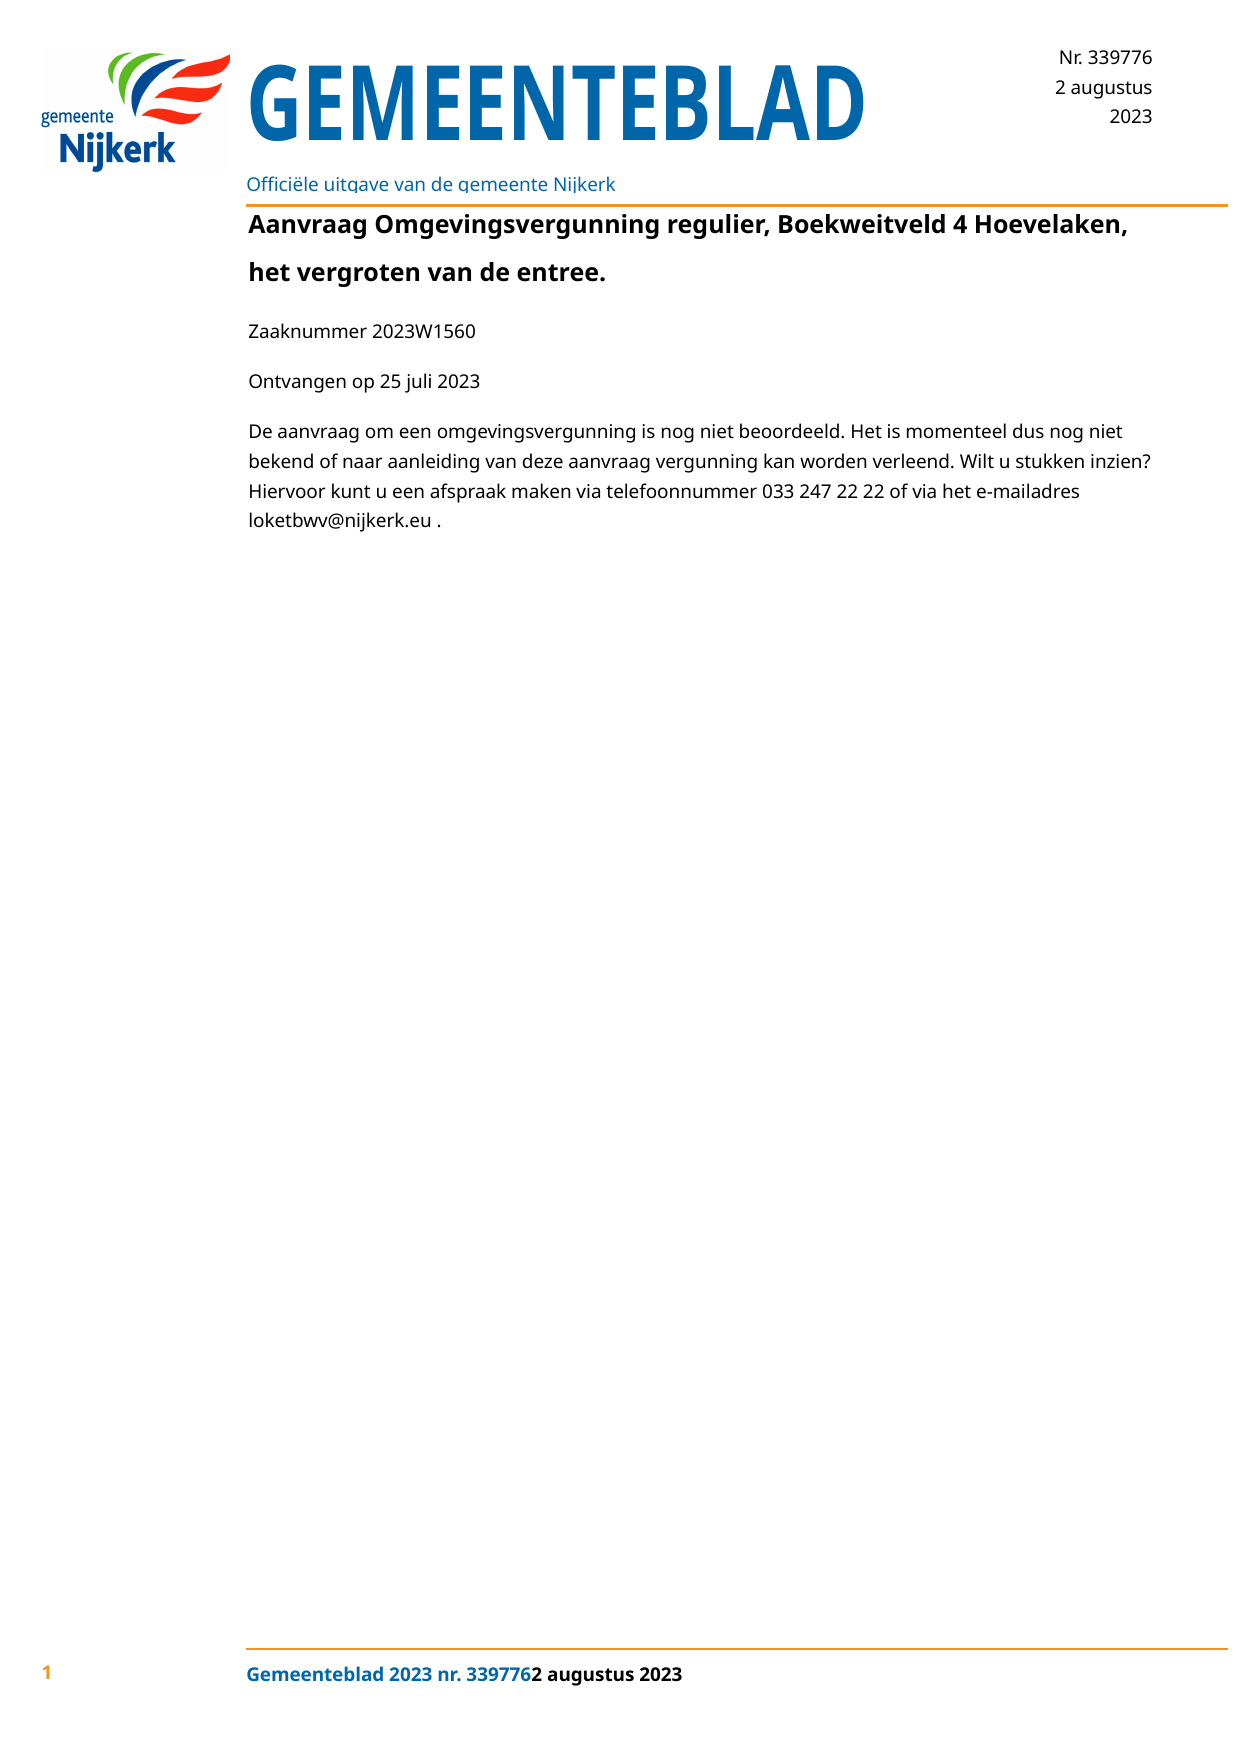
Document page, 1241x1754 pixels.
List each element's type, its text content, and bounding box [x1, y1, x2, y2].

picture [41, 47, 231, 172]
text Ontvangen op 25 juli 2023 [248, 368, 1152, 394]
text De aanvraag om een omgevingsvergunning is nog niet beoordeeld. Het is momenteel dus nog niet bekend of naar aanleiding van deze aanvraag vergunning kan worden verleend. Wilt u stukken inzien? Hiervoor kunt u een afspraak maken via telefoonnummer 033 247 22 22 of via het e-mailadres loketbwv@nijkerk.eu . [248, 419, 1152, 533]
text Zaaknummer 2023W1560 [248, 318, 1152, 344]
text Aanvraag Omgevingsvergunning regulier, Boekweitveld 4 Hoevelaken, het vergroten van de entree. [248, 207, 1152, 288]
